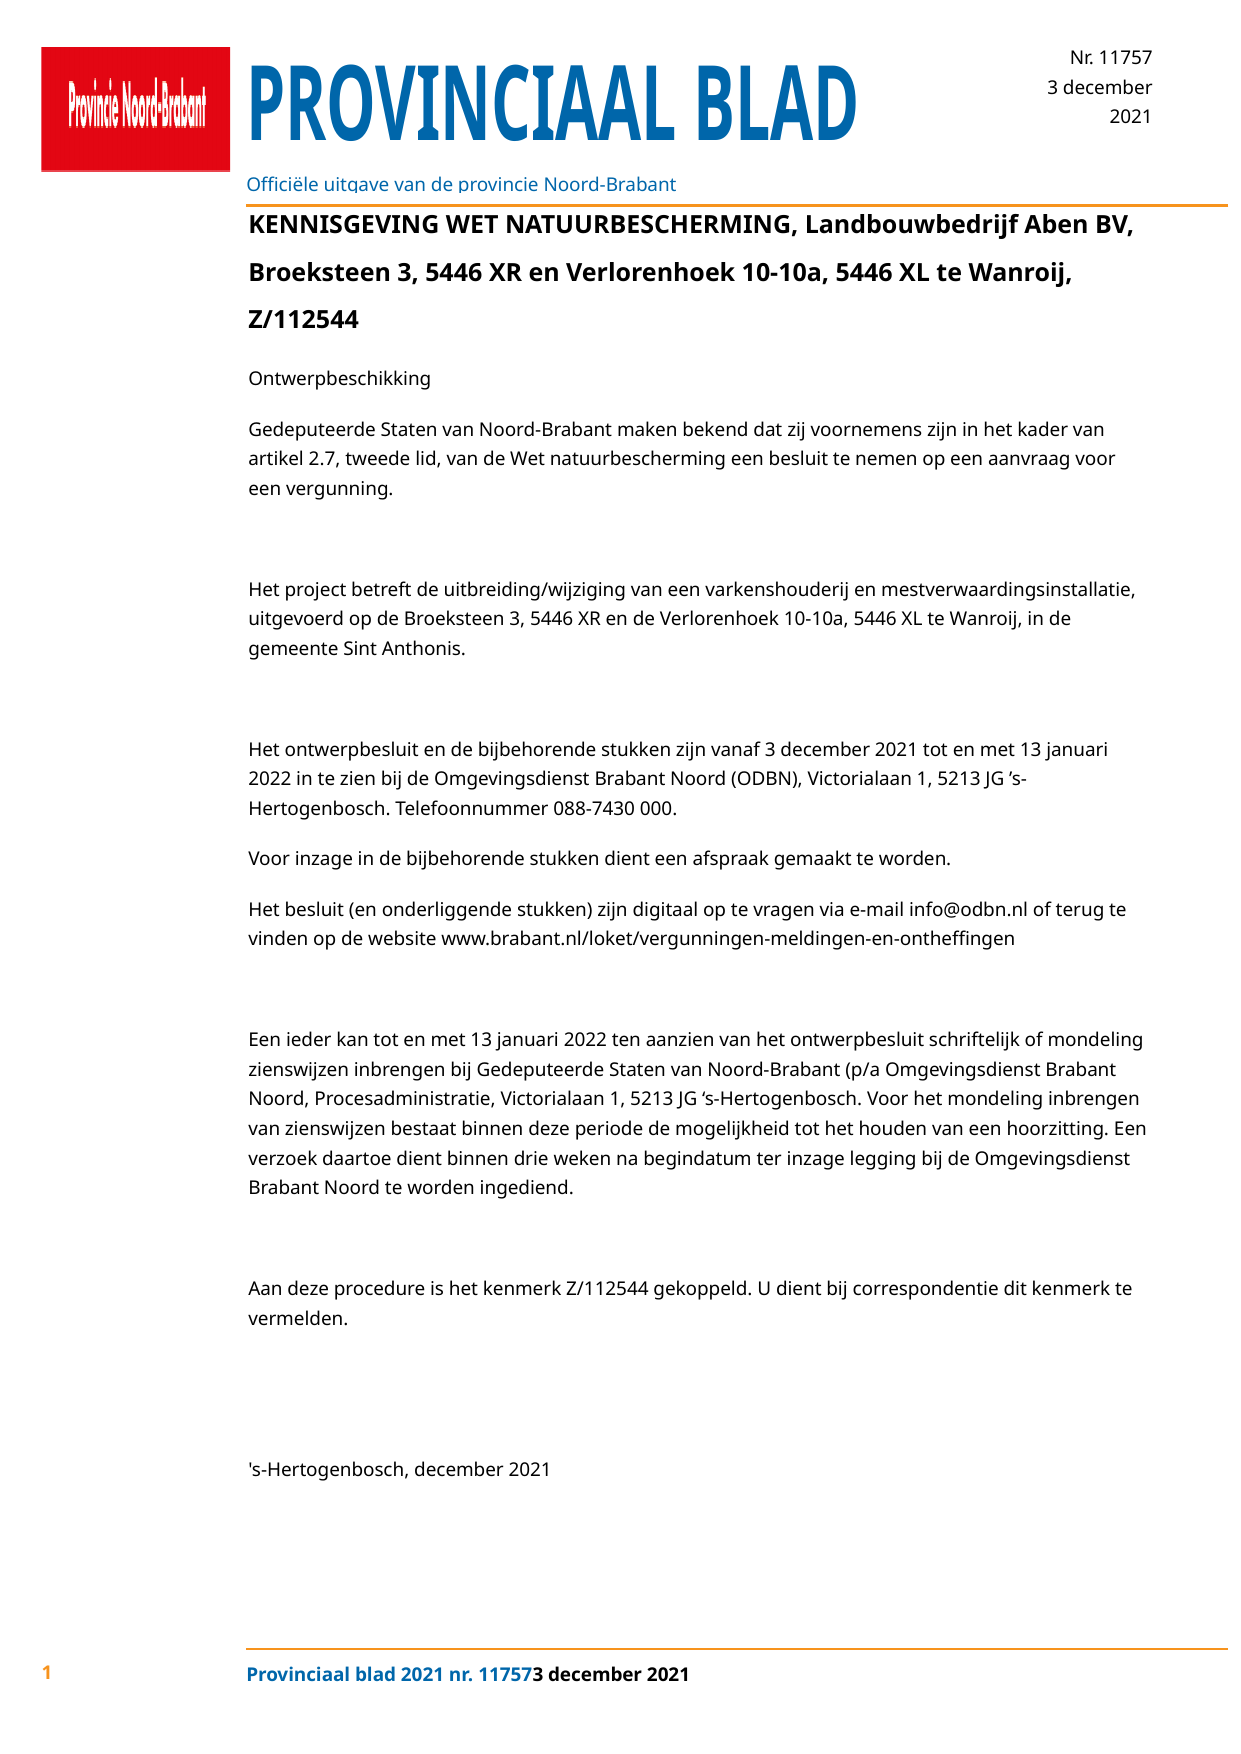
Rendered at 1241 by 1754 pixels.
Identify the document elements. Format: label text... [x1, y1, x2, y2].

text Het project betreft de uitbreiding/wijziging van een varkenshouderij en mestverwaardingsinstallatie, uitgevoerd op de Broeksteen 3, 5446 XR en de Verlorenhoek 10-10a, 5446 XL te Wanroij, in de gemeente Sint Anthonis. [248, 576, 1152, 661]
text KENNISGEVING WET NATUURBESCHERMING, Landbouwbedrijf Aben BV, Broeksteen 3, 5446 XR en Verlorenhoek 10-10a, 5446 XL te Wanroij, Z/112544 [248, 207, 1152, 336]
text Gedeputeerde Staten van Noord-Brabant maken bekend dat zij voornemens zijn in het kader van artikel 2.7, tweede lid, van de Wet natuurbescherming een besluit te nemen op een aanvraag voor een vergunning. [248, 416, 1152, 501]
text 's-Hertogenbosch, december 2021 [248, 1456, 1152, 1482]
text Het ontwerpbesluit en de bijbehorende stukken zijn vanaf 3 december 2021 tot en met 13 januari 2022 in te zien bij de Omgevingsdienst Brabant Noord (ODBN), Victorialaan 1, 5213 JG ’s-Hertogenbosch. Telefoonnummer 088-7430 000. [248, 736, 1152, 821]
text Ontwerpbeschikking [248, 366, 1152, 391]
text Aan deze procedure is het kenmerk Z/112544 gekoppeld. U dient bij correspondentie dit kenmerk te vermelden. [248, 1275, 1152, 1330]
picture [41, 47, 231, 172]
text Voor inzage in de bijbehorende stukken dient een afspraak gemaakt te worden. [248, 846, 1152, 871]
text Het besluit (en onderliggende stukken) zijn digitaal op te vragen via e-mail info@odbn.nl of terug te vinden op de website www.brabant.nl/loket/vergunningen-meldingen-en-ontheffingen [248, 896, 1152, 951]
text Een ieder kan tot en met 13 januari 2022 ten aanzien van het ontwerpbesluit schriftelijk of mondeling zienswijzen inbrengen bij Gedeputeerde Staten van Noord-Brabant (p/a Omgevingsdienst Brabant Noord, Procesadministratie, Victorialaan 1, 5213 JG ‘s-Hertogenbosch. Voor het mondeling inbrengen van zienswijzen bestaat binnen deze periode de mogelijkheid tot het houden van een hoorzitting. Een verzoek daartoe dient binnen drie weken na begindatum ter inzage legging bij de Omgevingsdienst Brabant Noord te worden ingediend. [248, 1026, 1152, 1200]
